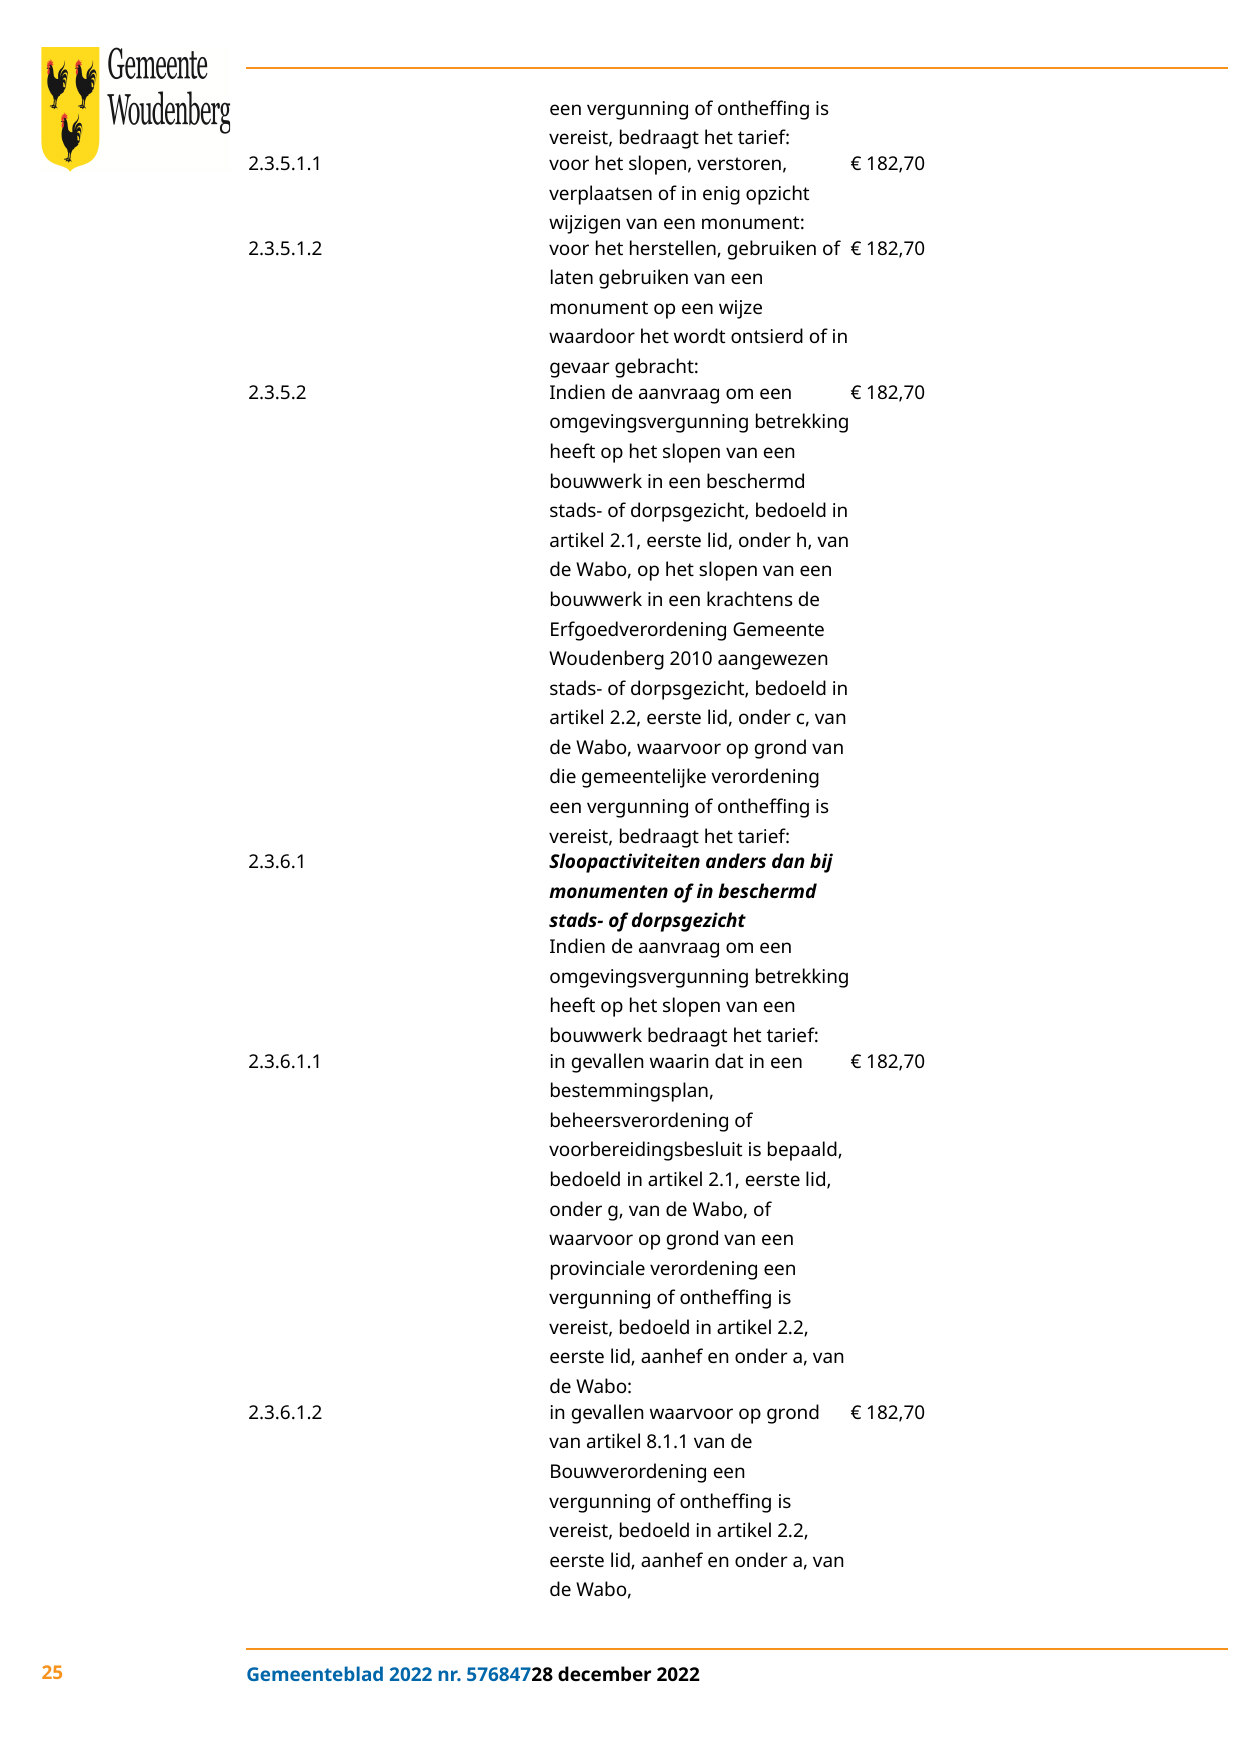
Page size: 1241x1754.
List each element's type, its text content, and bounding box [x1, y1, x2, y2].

table_cell voor het slopen, verstoren, verplaatsen of in enig opzicht wijzigen van een monument: [549, 150, 850, 235]
table_cell € 182,70 [850, 235, 1152, 379]
table_cell een vergunning of ontheffing is vereist, bedraagt het tarief: [549, 95, 850, 150]
table_cell voor het herstellen, gebruiken of laten gebruiken van een monument op een wijze waardoor het wordt ontsierd of in gevaar gebracht: [549, 235, 850, 379]
table_cell Sloopactiviteiten anders dan bij monumenten of in beschermd stads- of dorpsgezicht [549, 849, 850, 933]
table_cell Indien de aanvraag om een omgevingsvergunning betrekking heeft op het slopen van een bouwwerk in een beschermd stads- of dorpsgezicht, bedoeld in artikel 2.1, eerste lid, onder h, van de Wabo, op het slopen van een bouwwerk in een krachtens de Erfgoedverordening Gemeente Woudenberg 2010 aangewezen stads- of dorpsgezicht, bedoeld in artikel 2.2, eerste lid, onder c, van de Wabo, waarvoor op grond van die gemeentelijke verordening een vergunning of ontheffing is vereist, bedraagt het tarief: [549, 379, 850, 848]
table_cell [248, 934, 549, 1048]
table_cell [850, 934, 1152, 1048]
table_cell 2.3.6.1.1 [248, 1048, 549, 1399]
table_cell Indien de aanvraag om een omgevingsvergunning betrekking heeft op het slopen van een bouwwerk bedraagt het tarief: [549, 934, 850, 1048]
table_cell 2.3.6.1 [248, 849, 549, 933]
table_cell € 182,70 [850, 1399, 1152, 1602]
table_cell € 182,70 [850, 379, 1152, 848]
table_cell 2.3.6.1.2 [248, 1399, 549, 1602]
table_cell 2.3.5.2 [248, 379, 549, 848]
table_cell [850, 95, 1152, 150]
table_cell [850, 849, 1152, 933]
table_cell 2.3.5.1.2 [248, 235, 549, 379]
table_cell 2.3.5.1.1 [248, 150, 549, 235]
table_cell € 182,70 [850, 1048, 1152, 1399]
picture [41, 47, 231, 172]
table_cell [248, 95, 549, 150]
table_cell € 182,70 [850, 150, 1152, 235]
table_cell in gevallen waarin dat in een bestemmingsplan, beheersverordening of voorbereidingsbesluit is bepaald, bedoeld in artikel 2.1, eerste lid, onder g, van de Wabo, of waarvoor op grond van een provinciale verordening een vergunning of ontheffing is vereist, bedoeld in artikel 2.2, eerste lid, aanhef en onder a, van de Wabo: [549, 1048, 850, 1399]
table_cell in gevallen waarvoor op grond van artikel 8.1.1 van de Bouwverordening een vergunning of ontheffing is vereist, bedoeld in artikel 2.2, eerste lid, aanhef en onder a, van de Wabo, [549, 1399, 850, 1602]
